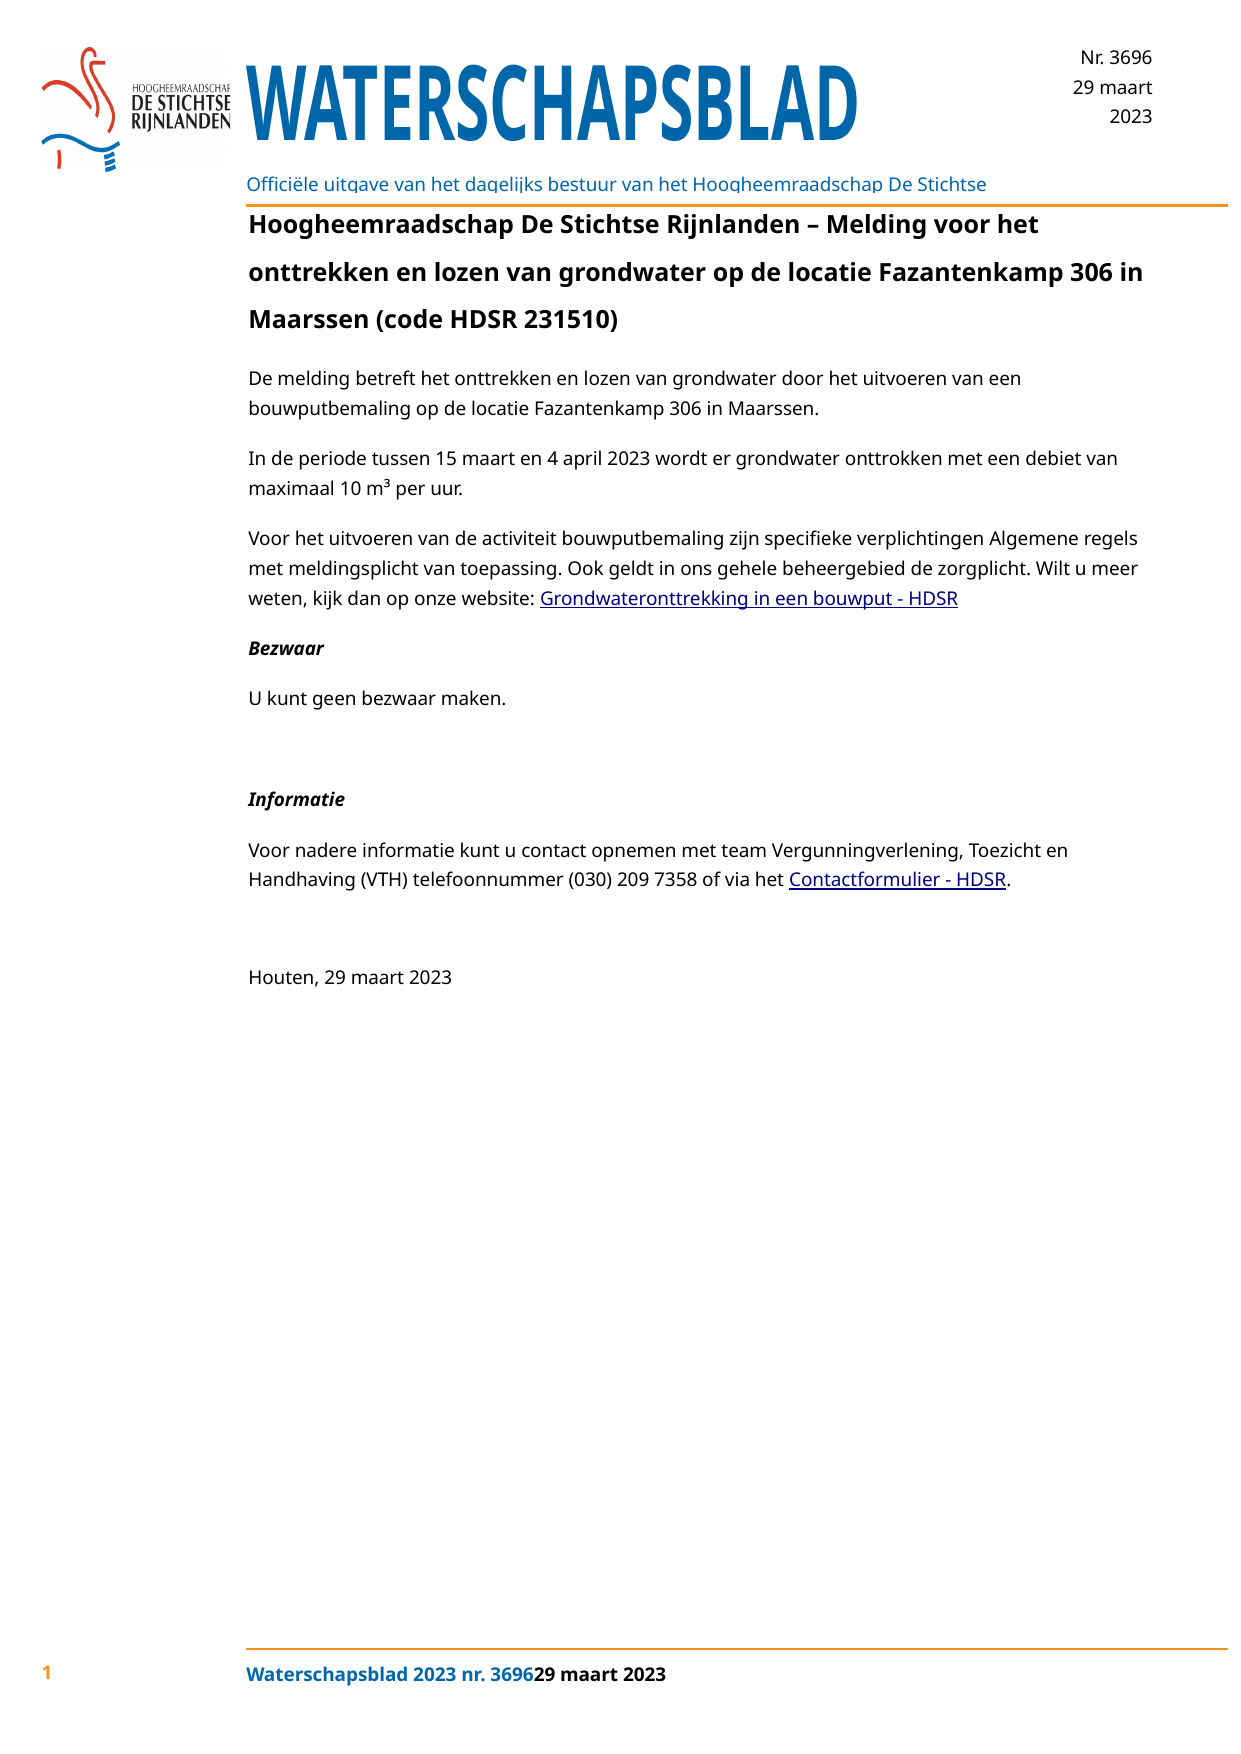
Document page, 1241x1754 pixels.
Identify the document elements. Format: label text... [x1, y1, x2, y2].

text Hoogheemraadschap De Stichtse Rijnlanden – Melding voor het onttrekken en lozen van grondwater op de locatie Fazantenkamp 306 in Maarssen (code HDSR 231510) [248, 207, 1152, 336]
text De melding betreft het onttrekken en lozen van grondwater door het uitvoeren van een bouwputbemaling op de locatie Fazantenkamp 306 in Maarssen. [248, 366, 1152, 421]
text Bezwaar [248, 635, 1152, 661]
text In de periode tussen 15 maart en 4 april 2023 wordt er grondwater onttrokken met een debiet van maximaal 10 m³ per uur. [248, 446, 1152, 501]
text Voor nadere informatie kunt u contact opnemen met team Vergunningverlening, Toezicht en Handhaving (VTH) telefoonnummer (030) 209 7358 of via het Contactformulier - HDSR. [248, 837, 1152, 892]
picture [41, 47, 231, 172]
text Informatie [248, 786, 1152, 812]
text Voor het uitvoeren van de activiteit bouwputbemaling zijn specifieke verplichtingen Algemene regels met meldingsplicht van toepassing. Ook geldt in ons gehele beheergebied de zorgplicht. Wilt u meer weten, kijk dan op onze website: Grondwateronttrekking in een bouwput - HDSR [248, 526, 1152, 610]
text U kunt geen bezwaar maken. [248, 686, 1152, 711]
text Houten, 29 maart 2023 [248, 964, 1152, 990]
